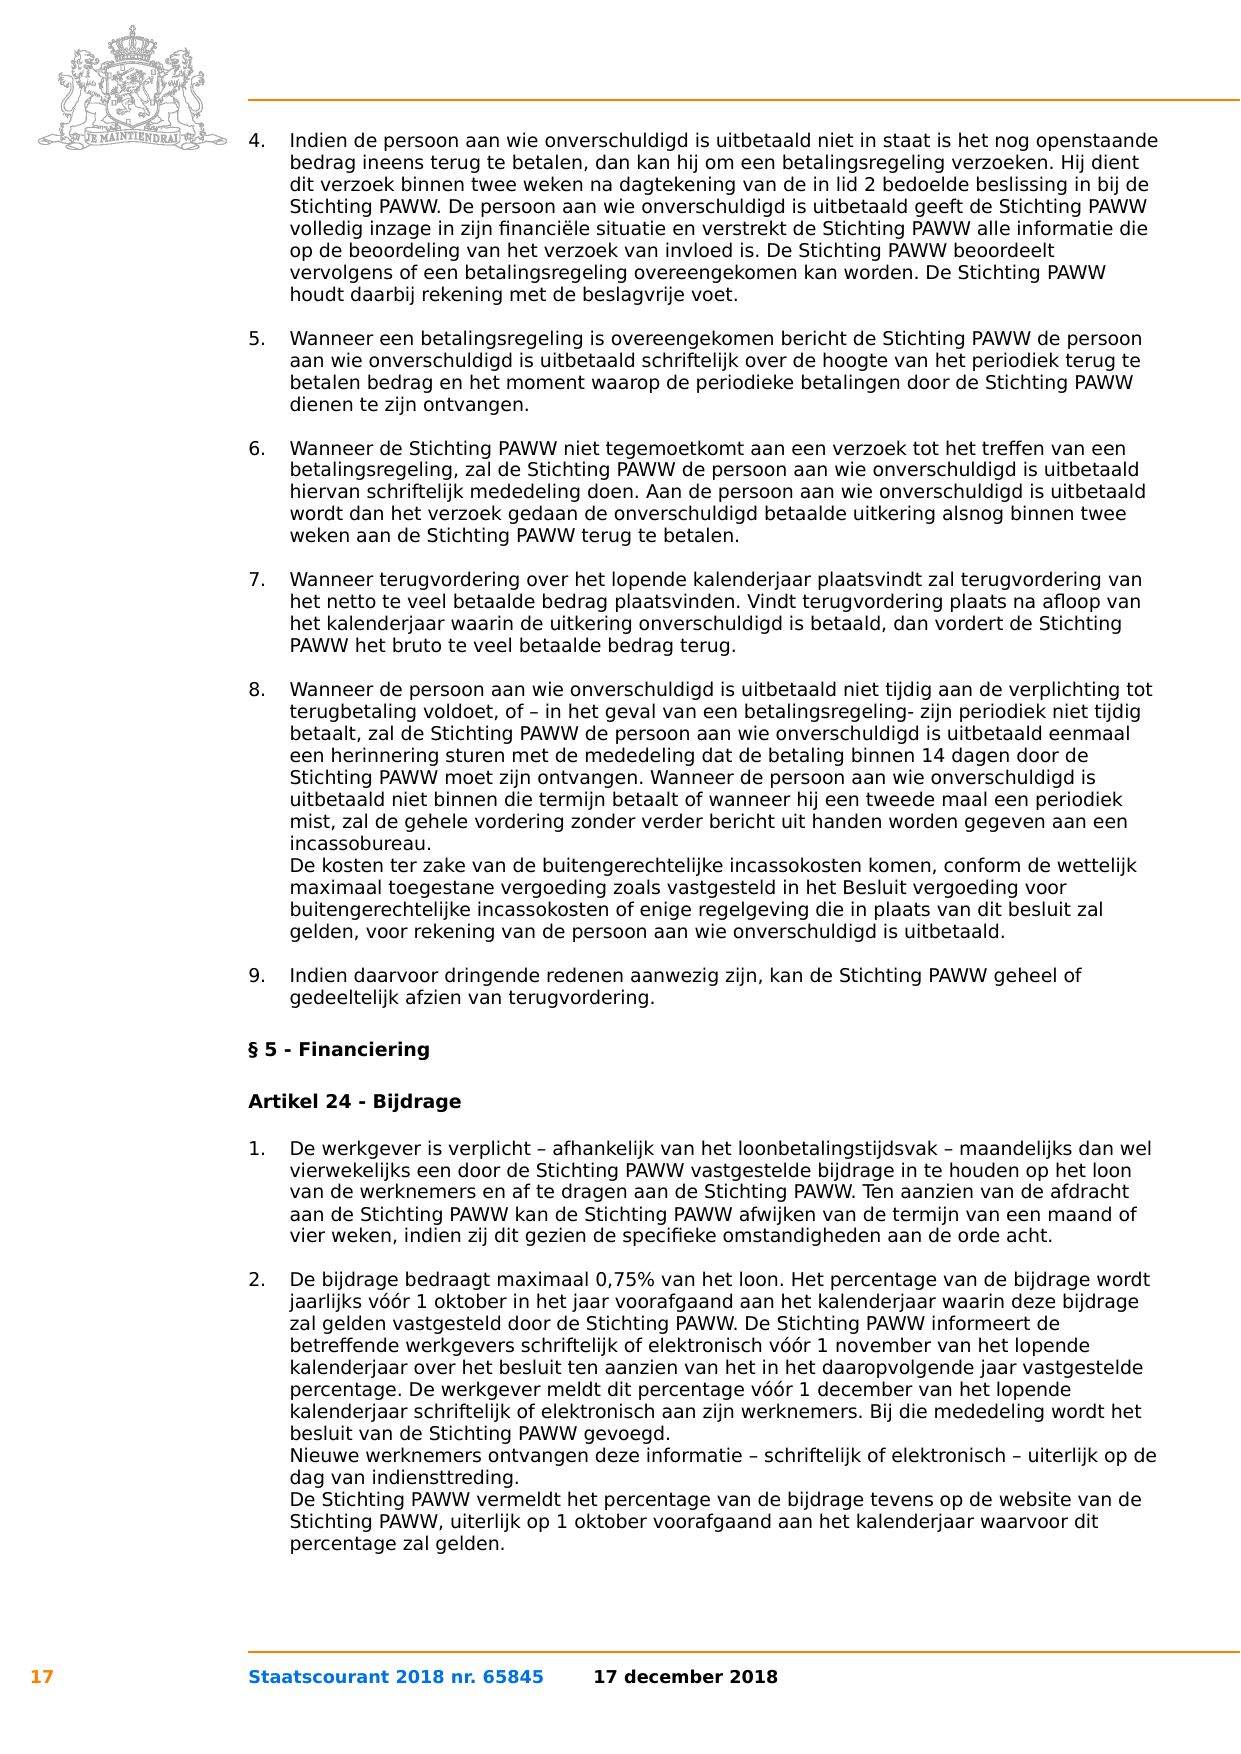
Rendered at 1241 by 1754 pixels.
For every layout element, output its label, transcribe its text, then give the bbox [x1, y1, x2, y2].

text De Stichting PAWW vermeldt het percentage van de bijdrage tevens op de website van de Stichting PAWW, uiterlijk op 1 oktober voorafgaand aan het kalenderjaar waarvoor dit percentage zal gelden. [289, 1489, 1163, 1555]
text Nieuwe werknemers ontvangen deze informatie – schriftelijk of elektronisch – uiterlijk op de dag van indiensttreding. [289, 1445, 1163, 1489]
text 5. Wanneer een betalingsregeling is overeengekomen bericht de Stichting PAWW de persoon aan wie onverschuldigd is uitbetaald schriftelijk over de hoogte van het periodiek terug te betalen bedrag en het moment waarop de periodieke betalingen door de Stichting PAWW dienen te zijn ontvangen. [248, 328, 1163, 416]
text 4. Indien de persoon aan wie onverschuldigd is uitbetaald niet in staat is het nog openstaande bedrag ineens terug te betalen, dan kan hij om een betalingsregeling verzoeken. Hij dient dit verzoek binnen twee weken na dagtekening van de in lid 2 bedoelde beslissing in bij de Stichting PAWW. De persoon aan wie onverschuldigd is uitbetaald geeft de Stichting PAWW volledig inzage in zijn financiële situatie en verstrekt de Stichting PAWW alle informatie die op de beoordeling van het verzoek van invloed is. De Stichting PAWW beoordeelt vervolgens of een betalingsregeling overeengekomen kan worden. De Stichting PAWW houdt daarbij rekening met de beslagvrije voet. [248, 130, 1163, 306]
text De kosten ter zake van de buitengerechtelijke incassokosten komen, conform de wettelijk maximaal toegestane vergoeding zoals vastgesteld in het Besluit vergoeding voor buitengerechtelijke incassokosten of enige regelgeving die in plaats van dit besluit zal gelden, voor rekening van de persoon aan wie onverschuldigd is uitbetaald. [289, 855, 1163, 943]
text 7. Wanneer terugvordering over het lopende kalenderjaar plaatsvindt zal terugvordering van het netto te veel betaalde bedrag plaatsvinden. Vindt terugvordering plaats na afloop van het kalenderjaar waarin de uitkering onverschuldigd is betaald, dan vordert de Stichting PAWW het bruto te veel betaalde bedrag terug. [248, 569, 1163, 657]
text 9. Indien daarvoor dringende redenen aanwezig zijn, kan de Stichting PAWW geheel of gedeeltelijk afzien van terugvordering. [248, 964, 1163, 1008]
picture [38, 25, 227, 150]
text 6. Wanneer de Stichting PAWW niet tegemoetkomt aan een verzoek tot het treffen van een betalingsregeling, zal de Stichting PAWW de persoon aan wie onverschuldigd is uitbetaald hiervan schriftelijk mededeling doen. Aan de persoon aan wie onverschuldigd is uitbetaald wordt dan het verzoek gedaan de onverschuldigd betaalde uitkering alsnog binnen twee weken aan de Stichting PAWW terug te betalen. [248, 437, 1163, 547]
text 2. De bijdrage bedraagt maximaal 0,75% van het loon. Het percentage van de bijdrage wordt jaarlijks vóór 1 oktober in het jaar voorafgaand aan het kalenderjaar waarin deze bijdrage zal gelden vastgesteld door de Stichting PAWW. De Stichting PAWW informeert de betreffende werkgevers schriftelijk of elektronisch vóór 1 november van het lopende kalenderjaar over het besluit ten aanzien van het in het daaropvolgende jaar vastgestelde percentage. De werkgever meldt dit percentage vóór 1 december van het lopende kalenderjaar schriftelijk of elektronisch aan zijn werknemers. Bij die mededeling wordt het besluit van de Stichting PAWW gevoegd. [248, 1269, 1163, 1445]
subtitle § 5 - Financiering [248, 1038, 1163, 1061]
text 8. Wanneer de persoon aan wie onverschuldigd is uitbetaald niet tijdig aan de verplichting tot terugbetaling voldoet, of – in het geval van een betalingsregeling- zijn periodiek niet tijdig betaalt, zal de Stichting PAWW de persoon aan wie onverschuldigd is uitbetaald eenmaal een herinnering sturen met de mededeling dat de betaling binnen 14 dagen door de Stichting PAWW moet zijn ontvangen. Wanneer de persoon aan wie onverschuldigd is uitbetaald niet binnen die termijn betaalt of wanneer hij een tweede maal een periodiek mist, zal de gehele vordering zonder verder bericht uit handen worden gegeven aan een incassobureau. [248, 679, 1163, 855]
text 1. De werkgever is verplicht – afhankelijk van het loonbetalingstijdsvak – maandelijks dan wel vierwekelijks een door de Stichting PAWW vastgestelde bijdrage in te houden op het loon van de werknemers en af te dragen aan de Stichting PAWW. Ten aanzien van de afdracht aan de Stichting PAWW kan de Stichting PAWW afwijken van de termijn van een maand of vier weken, indien zij dit gezien de specifieke omstandigheden aan de orde acht. [248, 1137, 1163, 1247]
subtitle Artikel 24 - Bijdrage [248, 1091, 1163, 1112]
